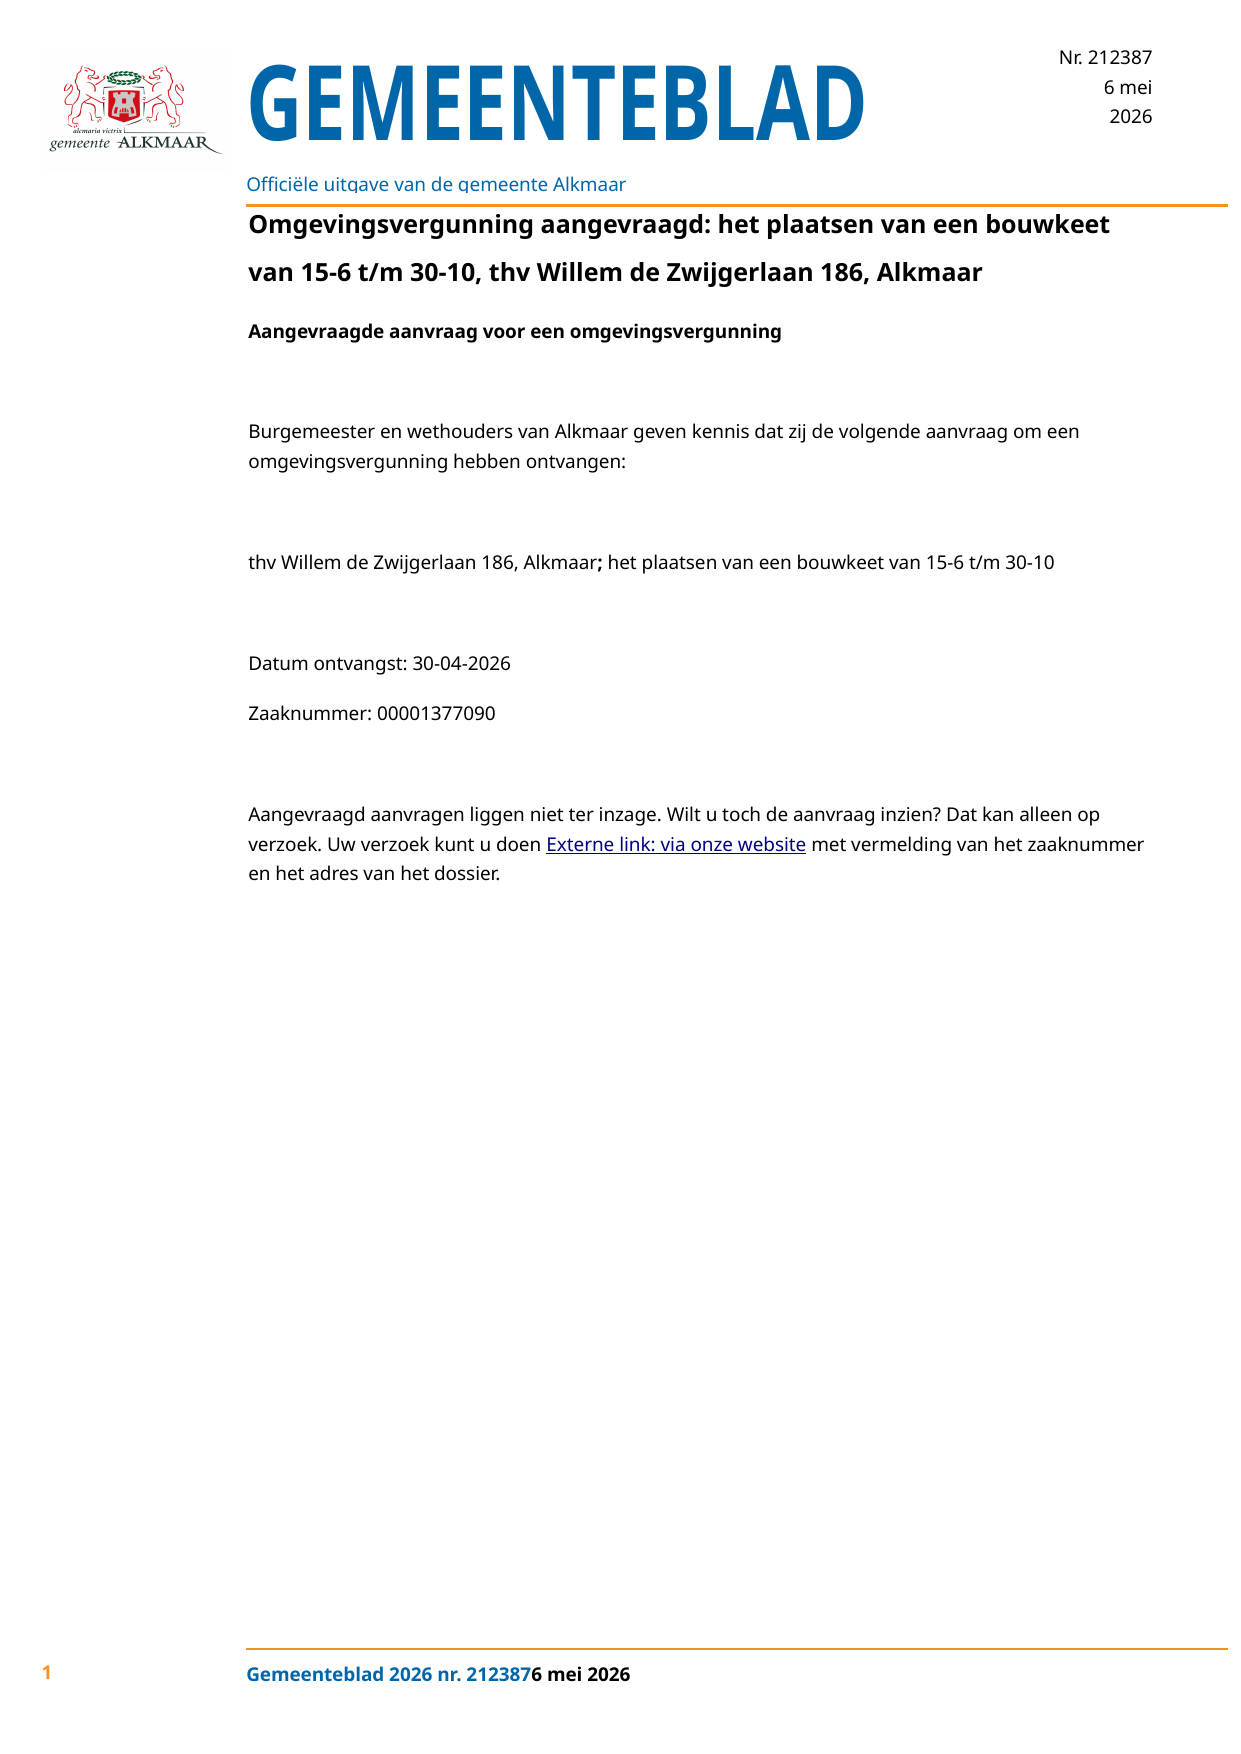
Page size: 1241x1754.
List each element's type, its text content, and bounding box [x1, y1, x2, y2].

text Burgemeester en wethouders van Alkmaar geven kennis dat zij de volgende aanvraag om een omgevingsvergunning hebben ontvangen: [248, 419, 1152, 474]
text Omgevingsvergunning aangevraagd: het plaatsen van een bouwkeet van 15-6 t/m 30-10, thv Willem de Zwijgerlaan 186, Alkmaar [248, 207, 1152, 288]
text Aangevraagd aanvragen liggen niet ter inzage. Wilt u toch de aanvraag inzien? Dat kan alleen op verzoek. Uw verzoek kunt u doen Externe link: via onze website met vermelding van het zaaknummer en het adres van het dossier. [248, 801, 1152, 886]
text Datum ontvangst: 30-04-2026 [248, 650, 1152, 676]
picture [41, 47, 231, 172]
text thv Willem de Zwijgerlaan 186, Alkmaar; het plaatsen van een bouwkeet van 15-6 t/m 30-10 [248, 549, 1152, 575]
text Aangevraagde aanvraag voor een omgevingsvergunning [248, 318, 1152, 344]
text Zaaknummer: 00001377090 [248, 700, 1152, 726]
